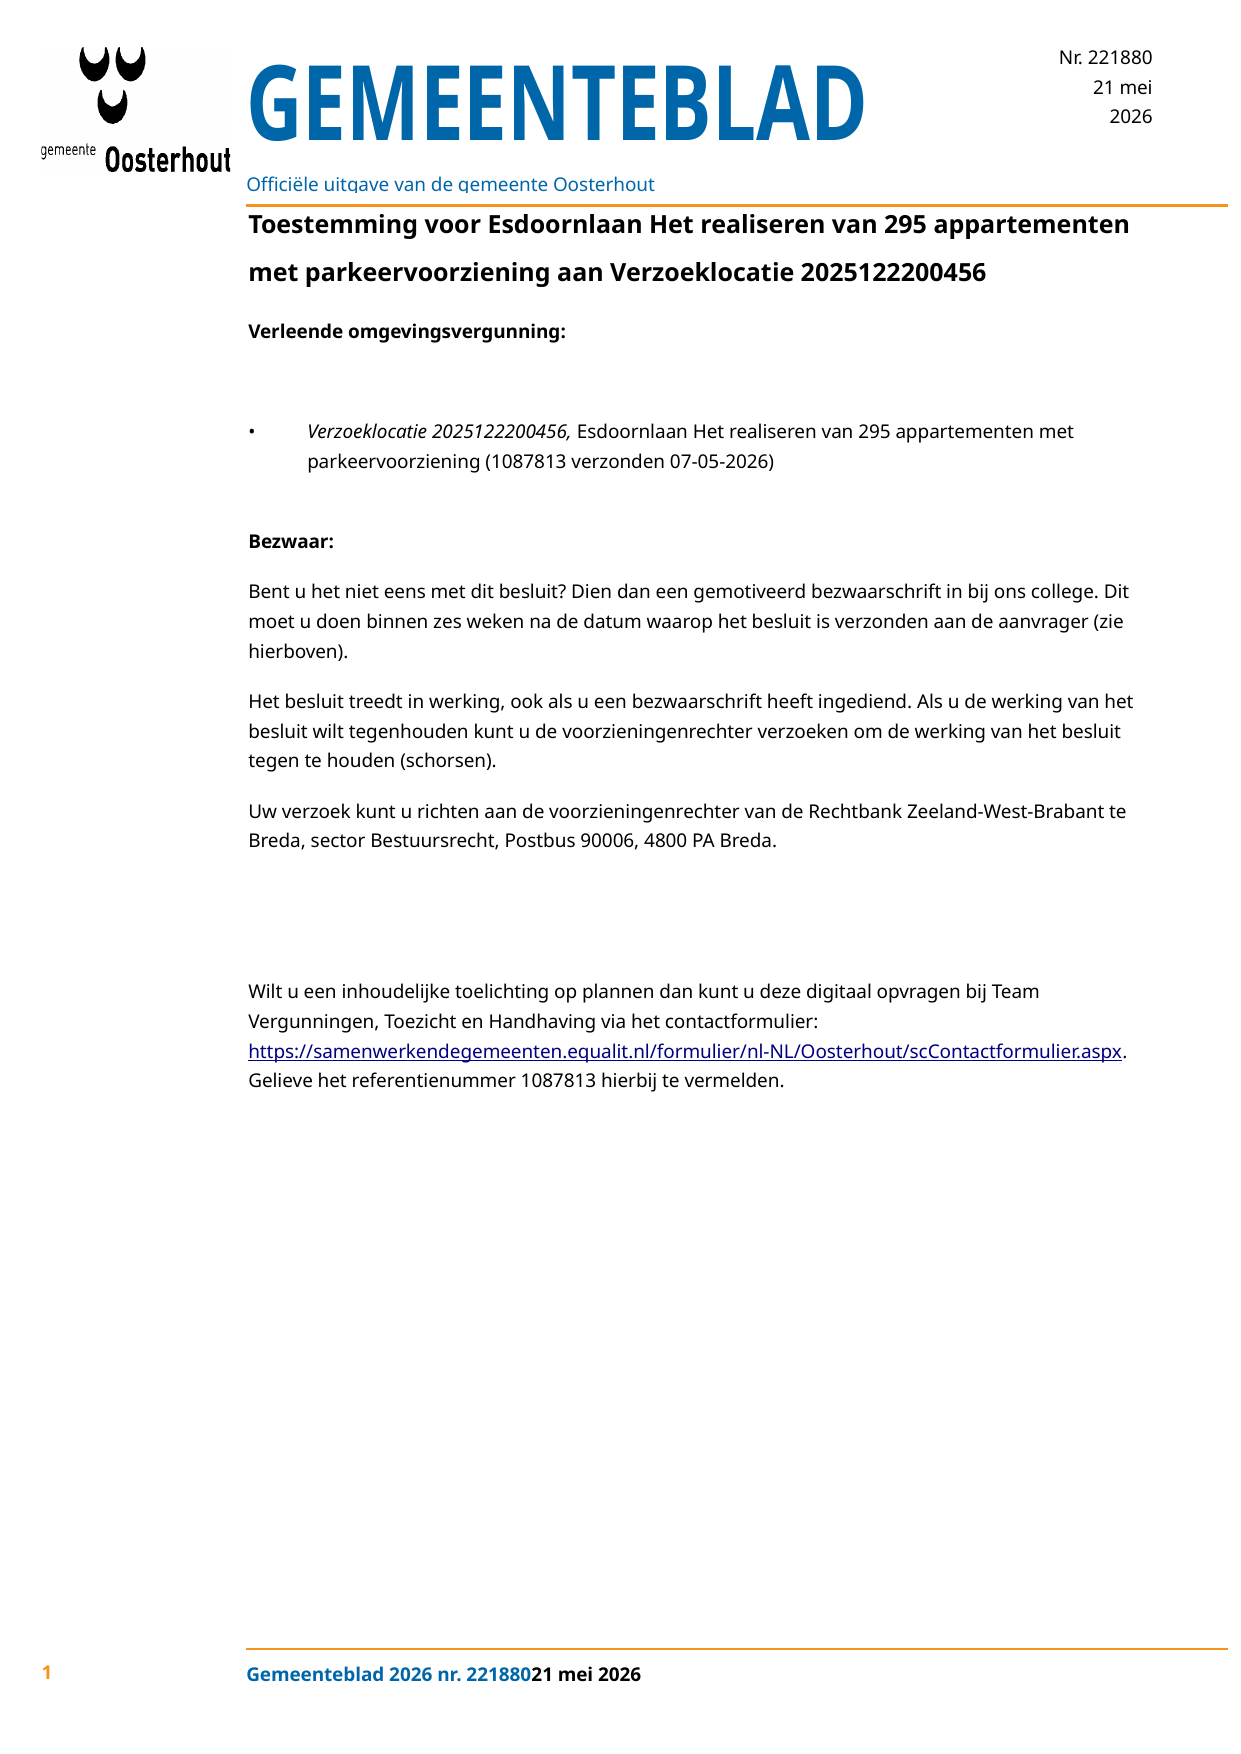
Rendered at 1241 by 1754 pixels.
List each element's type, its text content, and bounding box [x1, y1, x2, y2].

text Verleende omgevingsvergunning: [248, 318, 1152, 344]
text Bezwaar: [248, 528, 1152, 554]
text Toestemming voor Esdoornlaan Het realiseren van 295 appartementen met parkeervoorziening aan Verzoeklocatie 2025122200456 [248, 207, 1152, 288]
picture [41, 47, 231, 172]
text Uw verzoek kunt u richten aan de voorzieningenrechter van de Rechtbank Zeeland-West-Brabant te Breda, sector Bestuursrecht, Postbus 90006, 4800 PA Breda. [248, 798, 1152, 853]
list Verzoeklocatie 2025122200456, Esdoornlaan Het realiseren van 295 appartementen met parkeervoorziening (1087813 verzonden 07-05-2026) [248, 419, 1152, 474]
text Bent u het niet eens met dit besluit? Dien dan een gemotiveerd bezwaarschrift in bij ons college. Dit moet u doen binnen zes weken na de datum waarop het besluit is verzonden aan de aanvrager (zie hierboven). [248, 579, 1152, 664]
text Het besluit treedt in werking, ook als u een bezwaarschrift heeft ingediend. Als u de werking van het besluit wilt tegenhouden kunt u de voorzieningenrechter verzoeken om de werking van het besluit tegen te houden (schorsen). [248, 688, 1152, 773]
text Wilt u een inhoudelijke toelichting op plannen dan kunt u deze digitaal opvragen bij Team Vergunningen, Toezicht en Handhaving via het contactformulier: https://samenwerkendegemeenten.equalit.nl/formulier/nl-NL/Oosterhout/scContactformulier.aspx. Gelieve het referentienummer 1087813 hierbij te vermelden. [248, 979, 1152, 1093]
